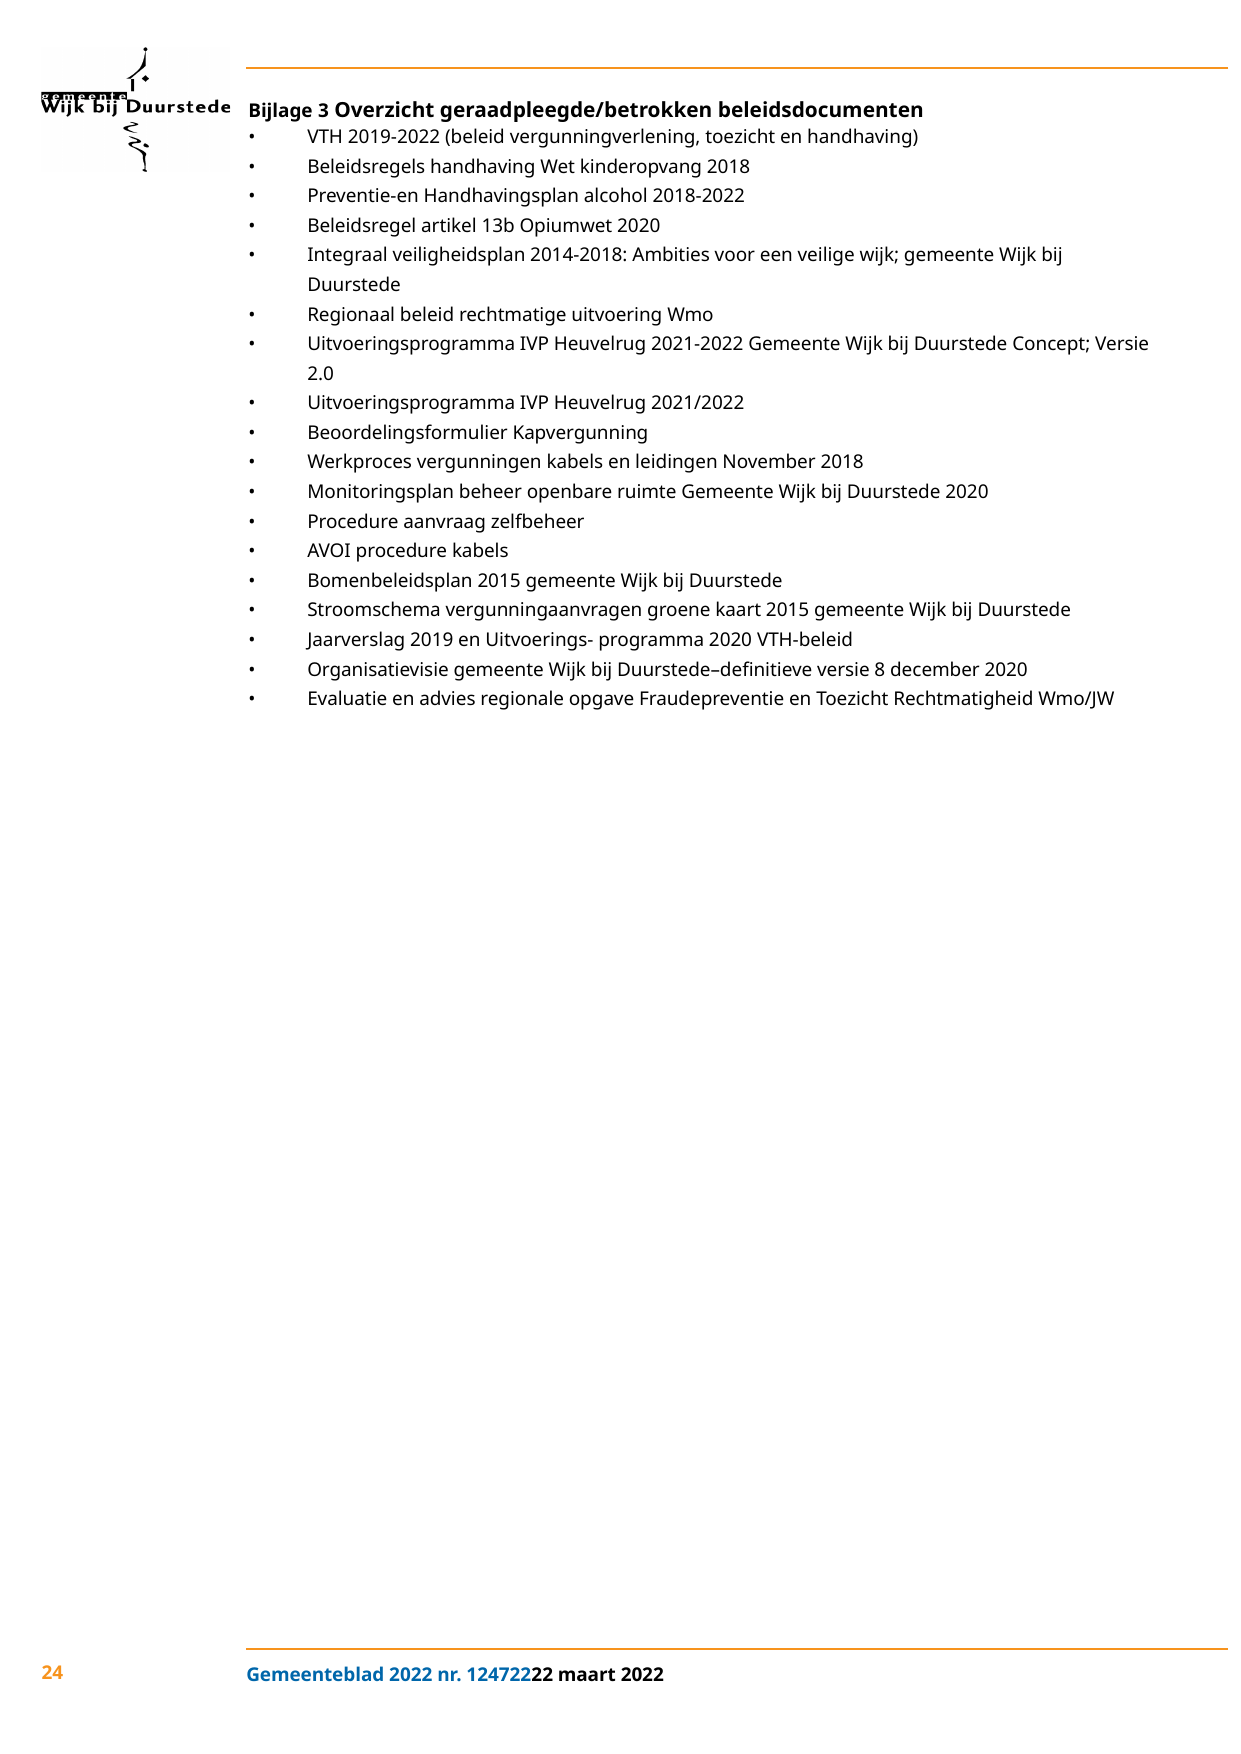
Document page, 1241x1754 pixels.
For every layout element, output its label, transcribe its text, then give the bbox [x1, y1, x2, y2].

picture [41, 47, 231, 172]
list Preventie-en Handhavingsplan alcohol 2018-2022 [248, 182, 1152, 208]
list Regionaal beleid rechtmatige uitvoering Wmo [248, 301, 1152, 327]
list Organisatievisie gemeente Wijk bij Duurstede–definitieve versie 8 december 2020 [248, 656, 1152, 682]
list Monitoringsplan beheer openbare ruimte Gemeente Wijk bij Duurstede 2020 [248, 478, 1152, 504]
list VTH 2019-2022 (beleid vergunningverlening, toezicht en handhaving) [248, 123, 1152, 149]
list Evaluatie en advies regionale opgave Fraudepreventie en Toezicht Rechtmatigheid Wmo/JW [248, 685, 1152, 711]
list Beleidsregel artikel 13b Opiumwet 2020 [248, 212, 1152, 238]
list Beleidsregels handhaving Wet kinderopvang 2018 [248, 153, 1152, 179]
list Stroomschema vergunningaanvragen groene kaart 2015 gemeente Wijk bij Duurstede [248, 597, 1152, 622]
list Beoordelingsformulier Kapvergunning [248, 419, 1152, 445]
list Integraal veiligheidsplan 2014-2018: Ambities voor een veilige wijk; gemeente Wijk bij Duurstede [248, 242, 1152, 297]
list AVOI procedure kabels [248, 537, 1152, 563]
text Bijlage 3 Overzicht geraadpleegde/betrokken beleidsdocumenten [248, 95, 1152, 123]
list Bomenbeleidsplan 2015 gemeente Wijk bij Duurstede [248, 567, 1152, 593]
list Jaarverslag 2019 en Uitvoerings- programma 2020 VTH-beleid [248, 626, 1152, 652]
list Procedure aanvraag zelfbeheer [248, 508, 1152, 534]
list Werkproces vergunningen kabels en leidingen November 2018 [248, 449, 1152, 474]
list Uitvoeringsprogramma IVP Heuvelrug 2021/2022 [248, 389, 1152, 415]
list Uitvoeringsprogramma IVP Heuvelrug 2021-2022 Gemeente Wijk bij Duurstede Concept; Versie 2.0 [248, 330, 1152, 386]
